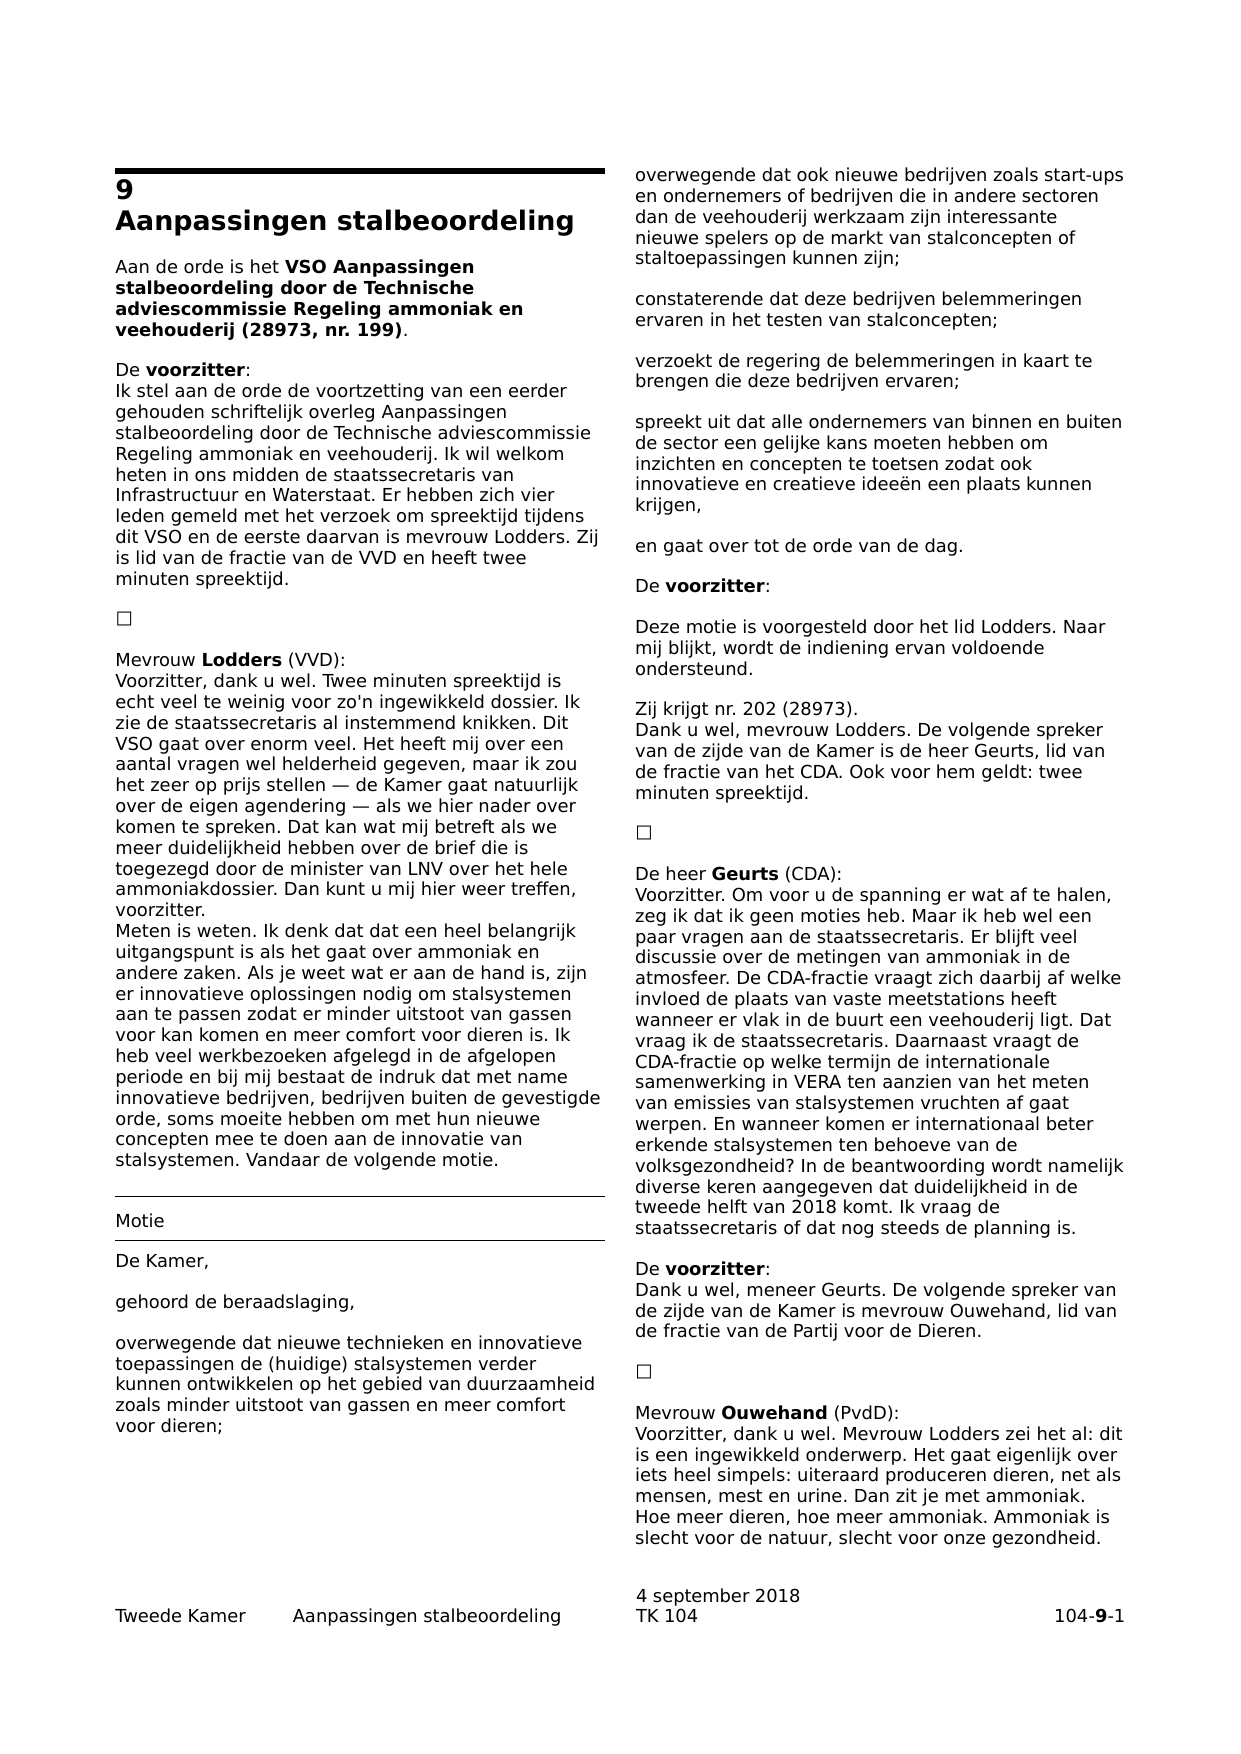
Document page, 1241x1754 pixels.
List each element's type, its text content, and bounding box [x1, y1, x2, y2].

text verzoekt de regering de belemmeringen in kaart te brengen die deze bedrijven ervaren; [635, 350, 1125, 392]
text De voorzitter: [635, 1259, 1125, 1279]
text Mevrouw Lodders (VVD): [115, 650, 605, 671]
text Mevrouw Ouwehand (PvdD): [635, 1403, 1125, 1423]
text Ik stel aan de orde de voortzetting van een eerder gehouden schriftelijk overleg Aanpassingen stalbeoordeling door de Technische adviescommissie Regeling ammoniak en veehouderij. Ik wil welkom heten in ons midden de staatssecretaris van Infrastructuur en Waterstaat. Er hebben zich vier leden gemeld met het verzoek om spreektijd tijdens dit VSO en de eerste daarvan is mevrouw Lodders. Zij is lid van de fractie van de VVD en heeft twee minuten spreektijd. [115, 381, 605, 589]
text Voorzitter, dank u wel. Twee minuten spreektijd is echt veel te weinig voor zo'n ingewikkeld dossier. Ik zie de staatssecretaris al instemmend knikken. Dit VSO gaat over enorm veel. Het heeft mij over een aantal vragen wel helderheid gegeven, maar ik zou het zeer op prijs stellen — de Kamer gaat natuurlijk over de eigen agendering — als we hier nader over komen te spreken. Dat kan wat mij betreft als we meer duidelijkheid hebben over de brief die is toegezegd door de minister van LNV over het hele ammoniakdossier. Dan kunt u mij hier weer treffen, voorzitter. [115, 671, 605, 921]
text en gaat over tot de orde van de dag. [635, 536, 1125, 556]
text gehoord de beraadslaging, [115, 1292, 605, 1313]
text ⬜ [115, 609, 605, 630]
text ⬜ [635, 823, 1125, 844]
text spreekt uit dat alle ondernemers van binnen en buiten de sector een gelijke kans moeten hebben om inzichten en concepten te toetsen zodat ook innovatieve en creatieve ideeën een plaats kunnen krijgen, [635, 412, 1125, 516]
text Aan de orde is het VSO Aanpassingen stalbeoordeling door de Technische adviescommissie Regeling ammoniak en veehouderij (28973, nr. 199). [115, 257, 605, 340]
text De heer Geurts (CDA): [635, 864, 1125, 885]
title 9 Aanpassingen stalbeoordeling [115, 174, 605, 237]
text Deze motie is voorgesteld door het lid Lodders. Naar mij blijkt, wordt de indiening ervan voldoende ondersteund. [635, 617, 1125, 679]
text De voorzitter: [635, 576, 1125, 597]
text constaterende dat deze bedrijven belemmeringen ervaren in het testen van stalconcepten; [635, 289, 1125, 330]
text Voorzitter, dank u wel. Mevrouw Lodders zei het al: dit is een ingewikkeld onderwerp. Het gaat eigenlijk over iets heel simpels: uiteraard produceren dieren, net als mensen, mest en urine. Dan zit je met ammoniak. Hoe meer dieren, hoe meer ammoniak. Ammoniak is slecht voor de natuur, slecht voor onze gezondheid. [635, 1423, 1125, 1548]
text overwegende dat nieuwe technieken en innovatieve toepassingen de (huidige) stalsystemen verder kunnen ontwikkelen op het gebied van duurzaamheid zoals minder uitstoot van gassen en meer comfort voor dieren; [115, 1333, 605, 1436]
text Motie [115, 1211, 605, 1231]
text Voorzitter. Om voor u de spanning er wat af te halen, zeg ik dat ik geen moties heb. Maar ik heb wel een paar vragen aan de staatssecretaris. Er blijft veel discussie over de metingen van ammoniak in de atmosfeer. De CDA-fractie vraagt zich daarbij af welke invloed de plaats van vaste meetstations heeft wanneer er vlak in de buurt een veehouderij ligt. Dat vraag ik de staatssecretaris. Daarnaast vraagt de CDA-fractie op welke termijn de internationale samenwerking in VERA ten aanzien van het meten van emissies van stalsystemen vruchten af gaat werpen. En wanneer komen er internationaal beter erkende stalsystemen ten behoeve van de volksgezondheid? In de beantwoording wordt namelijk diverse keren aangegeven dat duidelijkheid in de tweede helft van 2018 komt. Ik vraag de staatssecretaris of dat nog steeds de planning is. [635, 885, 1125, 1239]
text Dank u wel, mevrouw Lodders. De volgende spreker van de zijde van de Kamer is de heer Geurts, lid van de fractie van het CDA. Ook voor hem geldt: twee minuten spreektijd. [635, 720, 1125, 803]
text overwegende dat ook nieuwe bedrijven zoals start-ups en ondernemers of bedrijven die in andere sectoren dan de veehouderij werkzaam zijn interessante nieuwe spelers op de markt van stalconcepten of staltoepassingen kunnen zijn; [635, 165, 1125, 269]
text Zij krijgt nr. 202 (28973). [635, 699, 1125, 720]
text De voorzitter: [115, 360, 605, 381]
text Meten is weten. Ik denk dat dat een heel belangrijk uitgangspunt is als het gaat over ammoniak en andere zaken. Als je weet wat er aan de hand is, zijn er innovatieve oplossingen nodig om stalsystemen aan te passen zodat er minder uitstoot van gassen voor kan komen en meer comfort voor dieren is. Ik heb veel werkbezoeken afgelegd in de afgelopen periode en bij mij bestaat de indruk dat met name innovatieve bedrijven, bedrijven buiten de gevestigde orde, soms moeite hebben om met hun nieuwe concepten mee te doen aan de innovatie van stalsystemen. Vandaar de volgende motie. [115, 921, 605, 1171]
text Dank u wel, meneer Geurts. De volgende spreker van de zijde van de Kamer is mevrouw Ouwehand, lid van de fractie van de Partij voor de Dieren. [635, 1279, 1125, 1342]
text ⬜ [635, 1362, 1125, 1383]
text De Kamer, [115, 1251, 605, 1272]
